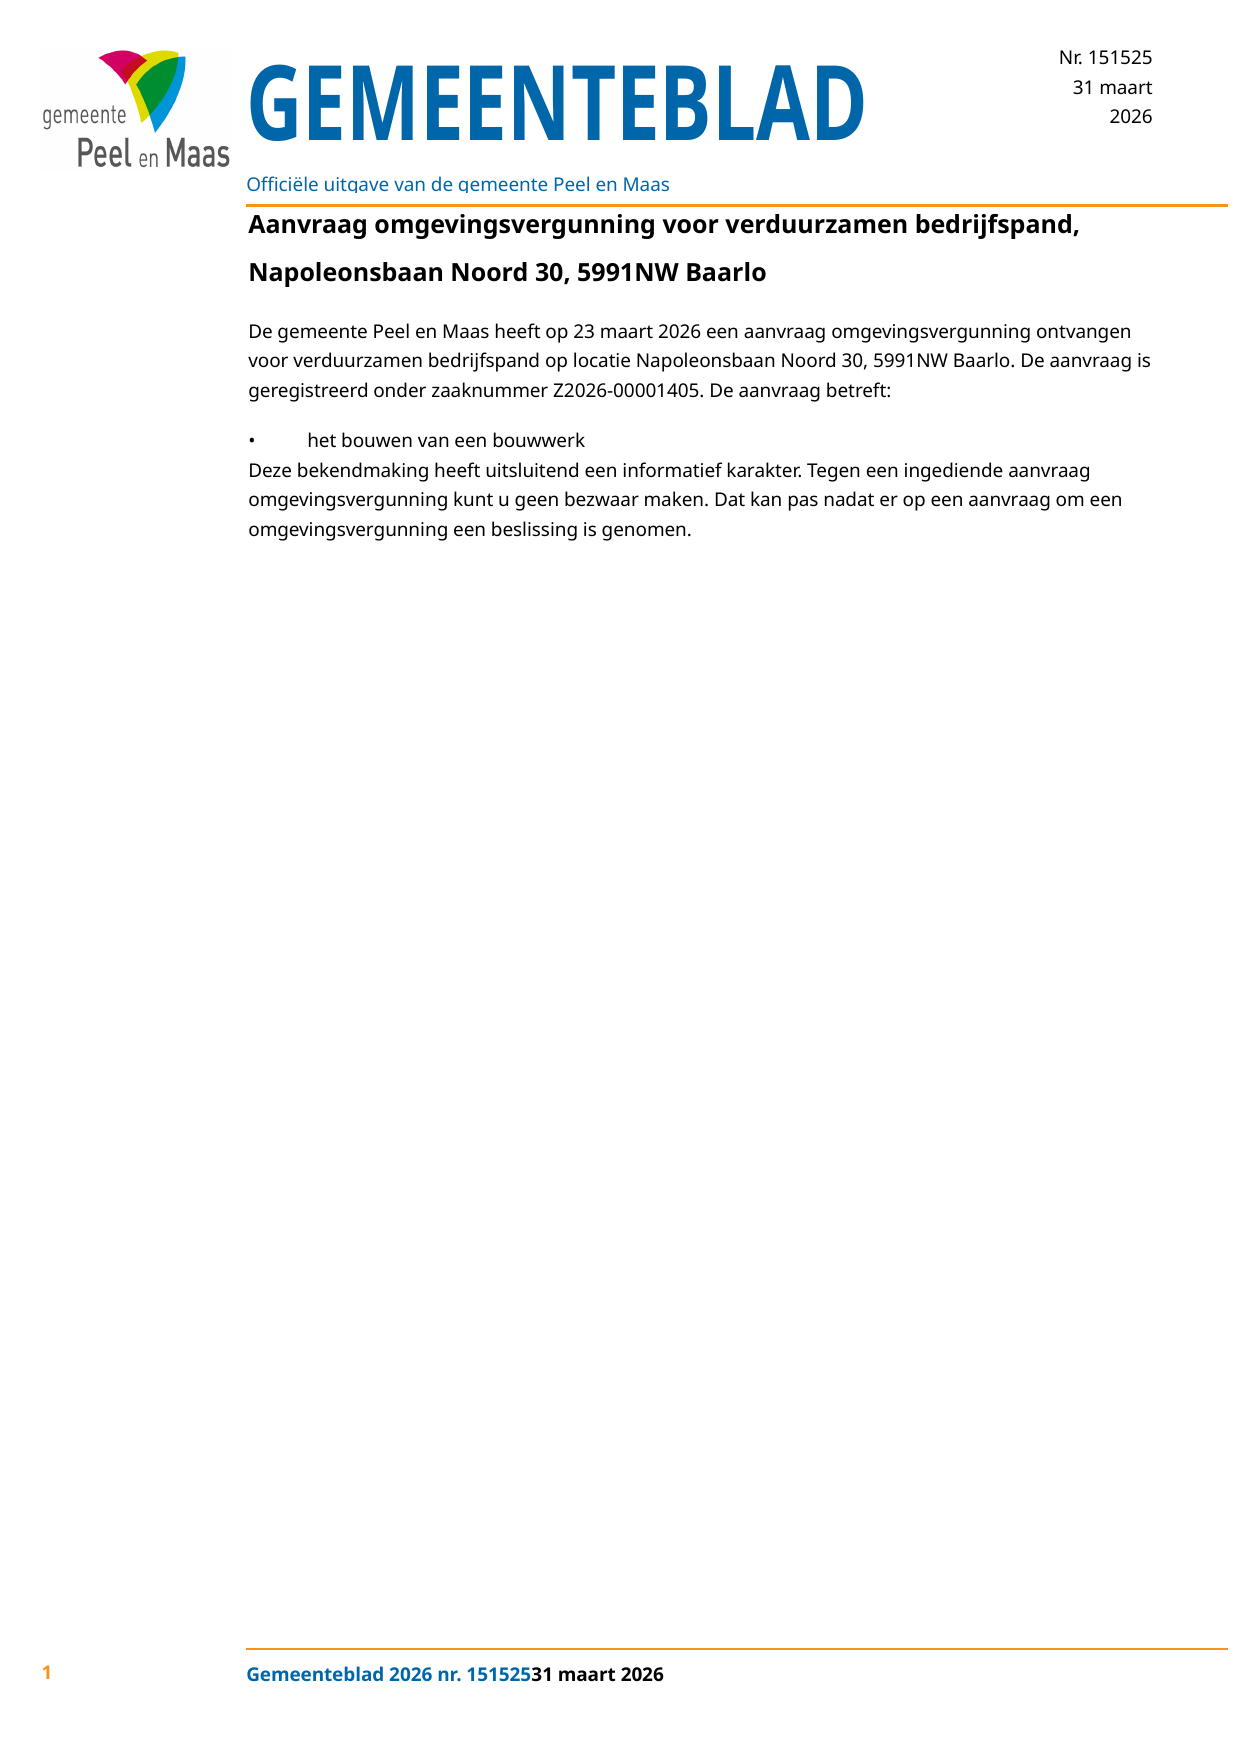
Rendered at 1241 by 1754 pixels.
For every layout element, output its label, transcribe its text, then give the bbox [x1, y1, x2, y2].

text Deze bekendmaking heeft uitsluitend een informatief karakter. Tegen een ingediende aanvraag omgevingsvergunning kunt u geen bezwaar maken. Dat kan pas nadat er op een aanvraag om een omgevingsvergunning een beslissing is genomen. [248, 457, 1152, 542]
text De gemeente Peel en Maas heeft op 23 maart 2026 een aanvraag omgevingsvergunning ontvangen voor verduurzamen bedrijfspand op locatie Napoleonsbaan Noord 30, 5991NW Baarlo. De aanvraag is geregistreerd onder zaaknummer Z2026-00001405. De aanvraag betreft: [248, 318, 1152, 403]
picture [41, 47, 231, 172]
list het bouwen van een bouwwerk [248, 427, 1152, 453]
text Aanvraag omgevingsvergunning voor verduurzamen bedrijfspand, Napoleonsbaan Noord 30, 5991NW Baarlo [248, 207, 1152, 288]
